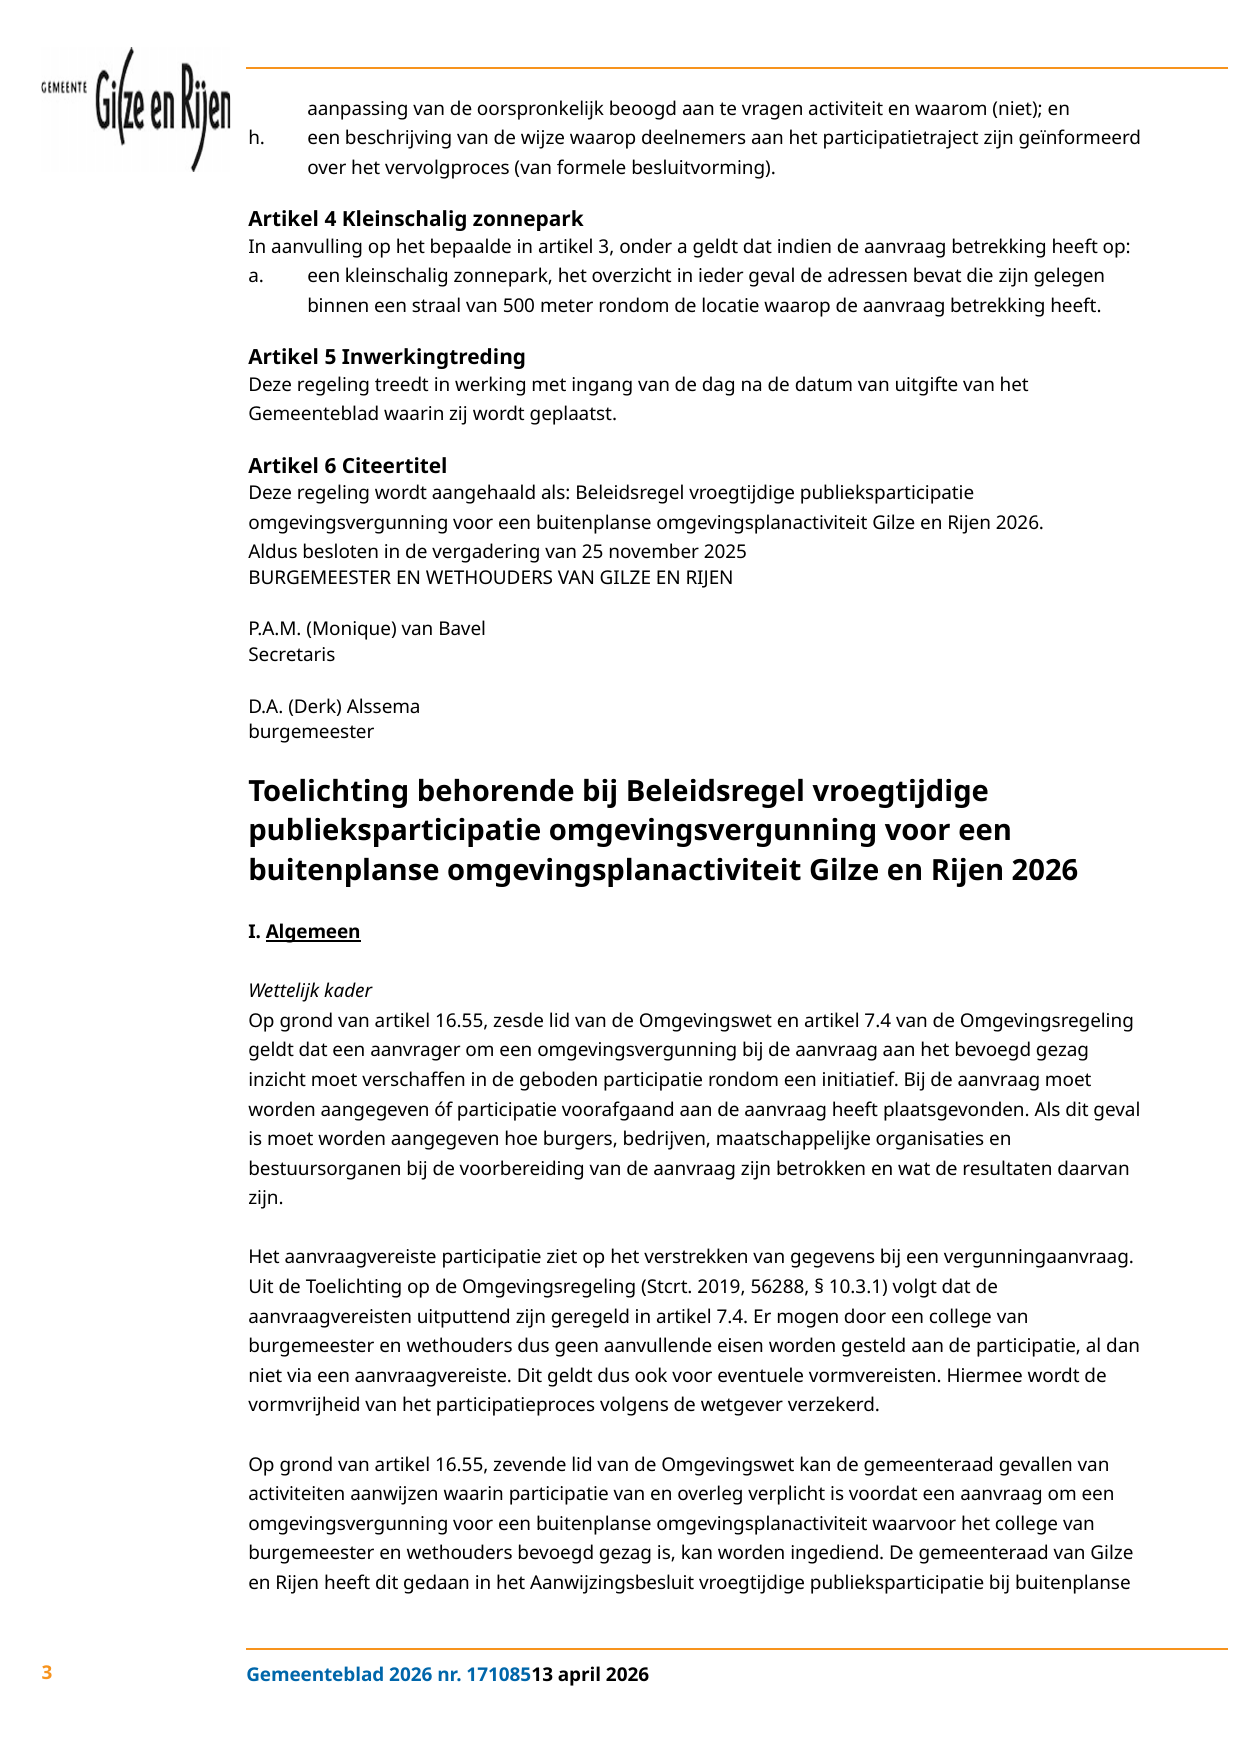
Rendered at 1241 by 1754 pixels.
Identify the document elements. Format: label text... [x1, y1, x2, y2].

text Aldus besloten in de vergadering van 25 november 2025 [248, 538, 1152, 564]
text Secretaris [248, 641, 1152, 667]
text In aanvulling op het bepaalde in artikel 3, onder a geldt dat indien de aanvraag betrekking heeft op: [248, 233, 1152, 258]
text burgemeester [248, 718, 1152, 744]
text Het aanvraagvereiste participatie ziet op het verstrekken van gegevens bij een vergunningaanvraag. Uit de Toelichting op de Omgevingsregeling (Stcrt. 2019, 56288, § 10.3.1) volgt dat de aanvraagvereisten uitputtend zijn geregeld in artikel 7.4. Er mogen door een college van burgemeester en wethouders dus geen aanvullende eisen worden gesteld aan de participatie, al dan niet via een aanvraagvereiste. Dit geldt dus ook voor eventuele vormvereisten. Hiermee wordt de vormvrijheid van het participatieproces volgens de wetgever verzekerd. [248, 1244, 1152, 1417]
text Wettelijk kader [248, 977, 1152, 1003]
text Deze regeling treedt in werking met ingang van de dag na de datum van uitgifte van het Gemeenteblad waarin zij wordt geplaatst. [248, 371, 1152, 426]
list een kleinschalig zonnepark, het overzicht in ieder geval de adressen bevat die zijn gelegen binnen een straal van 500 meter rondom de locatie waarop de aanvraag betrekking heeft. [248, 262, 1152, 318]
text Artikel 5 Inwerkingtreding [248, 342, 1152, 371]
list aanpassing van de oorspronkelijk beoogd aan te vragen activiteit en waarom (niet); en [248, 95, 1152, 121]
text Op grond van artikel 16.55, zevende lid van de Omgevingswet kan de gemeenteraad gevallen van activiteiten aanwijzen waarin participatie van en overleg verplicht is voordat een aanvraag om een omgevingsvergunning voor een buitenplanse omgevingsplanactiviteit waarvoor het college van burgemeester en wethouders bevoegd gezag is, kan worden ingediend. De gemeenteraad van Gilze en Rijen heeft dit gedaan in het Aanwijzingsbesluit vroegtijdige publieksparticipatie bij buitenplanse [248, 1451, 1152, 1595]
text Deze regeling wordt aangehaald als: Beleidsregel vroegtijdige publieksparticipatie omgevingsvergunning voor een buitenplanse omgevingsplanactiviteit Gilze en Rijen 2026. [248, 479, 1152, 534]
list een beschrijving van de wijze waarop deelnemers aan het participatietraject zijn geïnformeerd over het vervolgproces (van formele besluitvorming). [248, 124, 1152, 180]
text BURGEMEESTER EN WETHOUDERS VAN GILZE EN RIJEN [248, 564, 1152, 590]
text Toelichting behorende bij Beleidsregel vroegtijdige publieksparticipatie omgevingsvergunning voor een buitenplanse omgevingsplanactiviteit Gilze en Rijen 2026 [248, 770, 1152, 889]
text P.A.M. (Monique) van Bavel [248, 616, 1152, 641]
picture [41, 47, 231, 172]
text Artikel 4 Kleinschalig zonnepark [248, 204, 1152, 233]
text I. Algemeen [248, 918, 1152, 944]
text Artikel 6 Citeertitel [248, 451, 1152, 479]
text D.A. (Derk) Alssema [248, 693, 1152, 718]
text Op grond van artikel 16.55, zesde lid van de Omgevingswet en artikel 7.4 van de Omgevingsregeling geldt dat een aanvrager om een omgevingsvergunning bij de aanvraag aan het bevoegd gezag inzicht moet verschaffen in de geboden participatie rondom een initiatief. Bij de aanvraag moet worden aangegeven óf participatie voorafgaand aan de aanvraag heeft plaatsgevonden. Als dit geval is moet worden aangegeven hoe burgers, bedrijven, maatschappelijke organisaties en bestuursorganen bij de voorbereiding van de aanvraag zijn betrokken en wat de resultaten daarvan zijn. [248, 1007, 1152, 1210]
